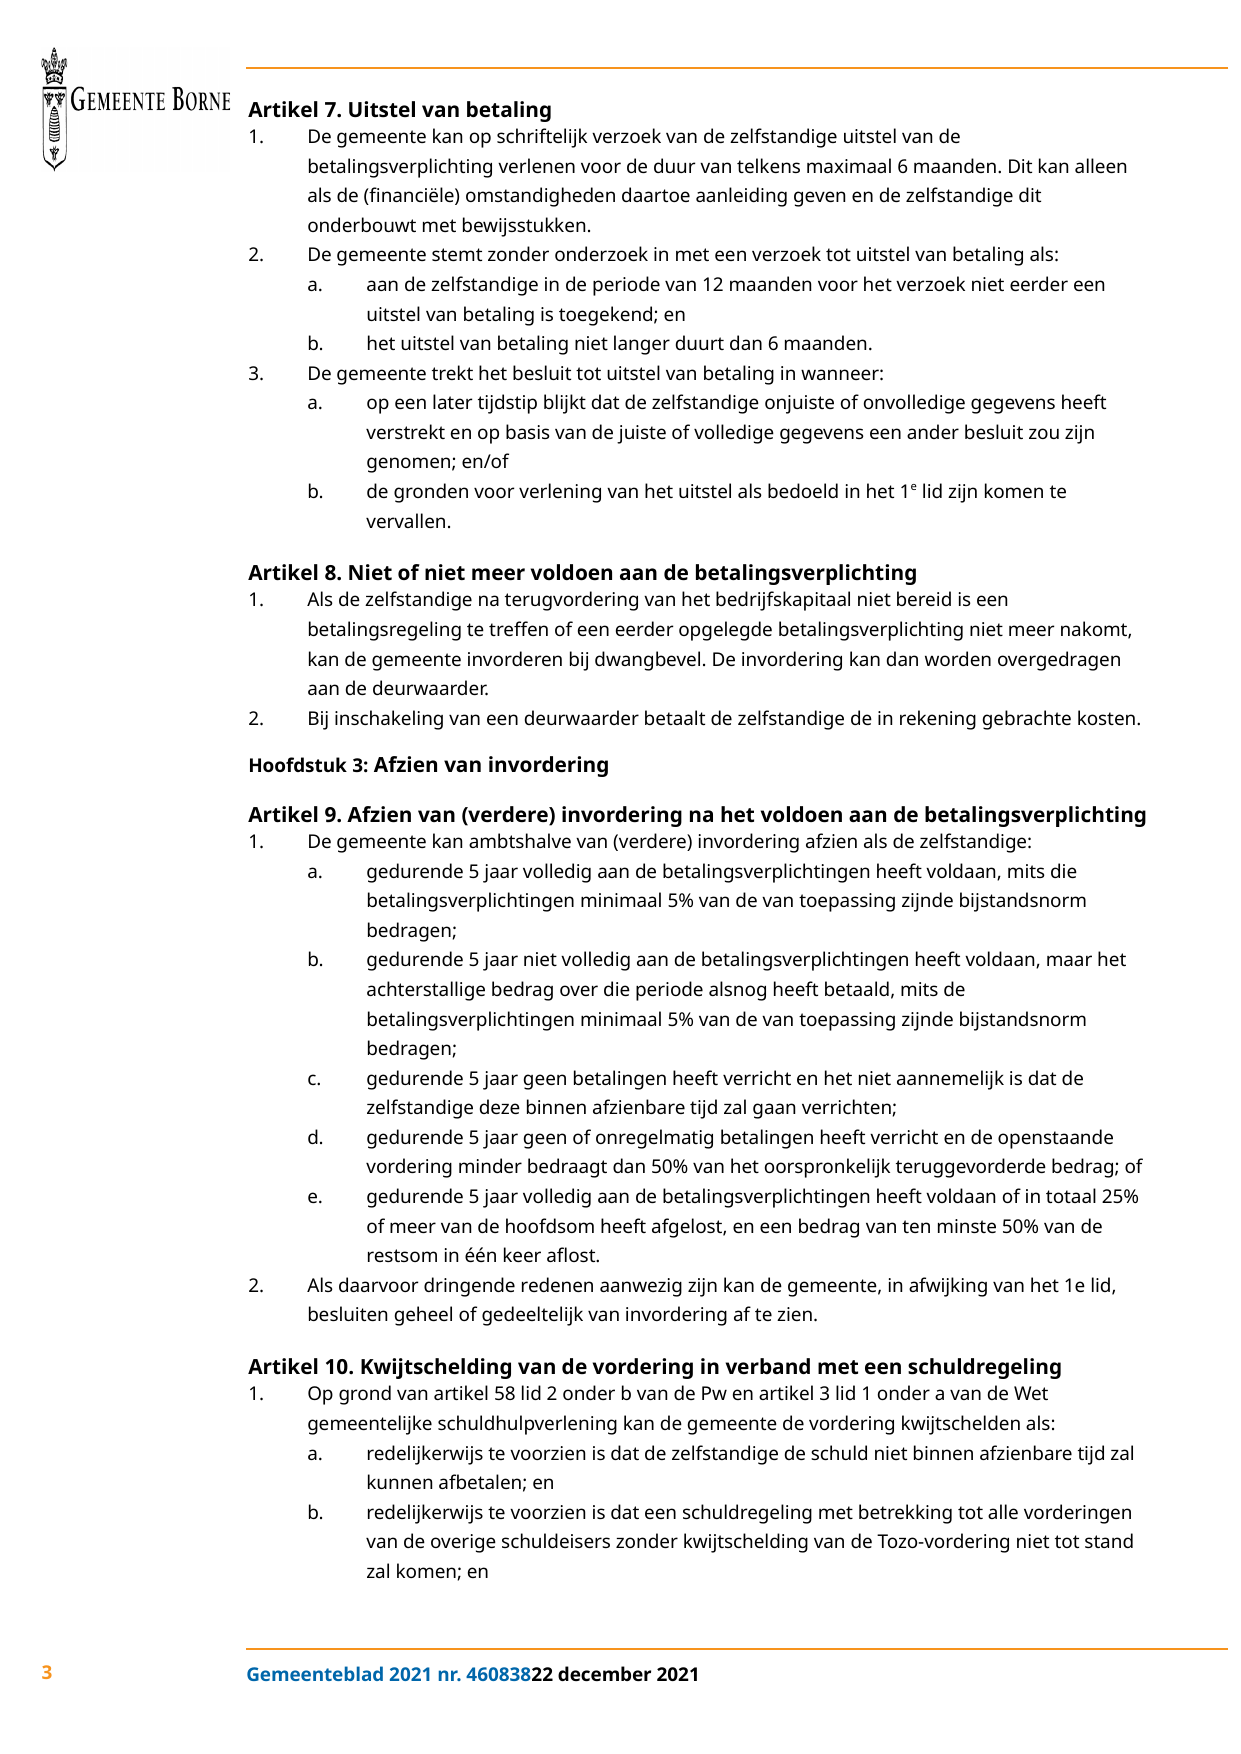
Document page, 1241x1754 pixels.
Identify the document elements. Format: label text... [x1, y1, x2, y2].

list De gemeente trekt het besluit tot uitstel van betaling in wanneer: [248, 360, 1152, 386]
list aan de zelfstandige in de periode van 12 maanden voor het verzoek niet eerder een uitstel van betaling is toegekend; en [307, 271, 1152, 326]
list de gronden voor verlening van het uitstel als bedoeld in het 1e lid zijn komen te vervallen. [307, 478, 1152, 533]
list Als de zelfstandige na terugvordering van het bedrijfskapitaal niet bereid is een betalingsregeling te treffen of een eerder opgelegde betalingsverplichting niet meer nakomt, kan de gemeente invorderen bij dwangbevel. De invordering kan dan worden overgedragen aan de deurwaarder. [248, 587, 1152, 701]
list Op grond van artikel 58 lid 2 onder b van de Pw en artikel 3 lid 1 onder a van de Wet gemeentelijke schuldhulpverlening kan de gemeente de vordering kwijtschelden als: [248, 1381, 1152, 1436]
list redelijkerwijs te voorzien is dat de zelfstandige de schuld niet binnen afzienbare tijd zal kunnen afbetalen; en [307, 1440, 1152, 1495]
list redelijkerwijs te voorzien is dat een schuldregeling met betrekking tot alle vorderingen van de overige schuldeisers zonder kwijtschelding van de Tozo-vordering niet tot stand zal komen; en [307, 1499, 1152, 1584]
text Artikel 10. Kwijtschelding van de vordering in verband met een schuldregeling [248, 1352, 1152, 1381]
text Artikel 8. Niet of niet meer voldoen aan de betalingsverplichting [248, 558, 1152, 587]
list gedurende 5 jaar geen betalingen heeft verricht en het niet aannemelijk is dat de zelfstandige deze binnen afzienbare tijd zal gaan verrichten; [307, 1065, 1152, 1120]
text Artikel 9. Afzien van (verdere) invordering na het voldoen aan de betalingsverplichting [248, 800, 1152, 828]
list gedurende 5 jaar volledig aan de betalingsverplichtingen heeft voldaan, mits die betalingsverplichtingen minimaal 5% van de van toepassing zijnde bijstandsnorm bedragen; [307, 858, 1152, 943]
list Als daarvoor dringende redenen aanwezig zijn kan de gemeente, in afwijking van het 1e lid, besluiten geheel of gedeeltelijk van invordering af te zien. [248, 1272, 1152, 1327]
list het uitstel van betaling niet langer duurt dan 6 maanden. [307, 330, 1152, 356]
picture [41, 47, 231, 172]
list De gemeente kan op schriftelijk verzoek van de zelfstandige uitstel van de betalingsverplichting verlenen voor de duur van telkens maximaal 6 maanden. Dit kan alleen als de (financiële) omstandigheden daartoe aanleiding geven en de zelfstandige dit onderbouwt met bewijsstukken. [248, 123, 1152, 238]
list gedurende 5 jaar volledig aan de betalingsverplichtingen heeft voldaan of in totaal 25% of meer van de hoofdsom heeft afgelost, en een bedrag van ten minste 50% van de restsom in één keer aflost. [307, 1183, 1152, 1268]
text Artikel 7. Uitstel van betaling [248, 95, 1152, 123]
list De gemeente kan ambtshalve van (verdere) invordering afzien als de zelfstandige: [248, 828, 1152, 854]
list op een later tijdstip blijkt dat de zelfstandige onjuiste of onvolledige gegevens heeft verstrekt en op basis van de juiste of volledige gegevens een ander besluit zou zijn genomen; en/of [307, 389, 1152, 474]
list De gemeente stemt zonder onderzoek in met een verzoek tot uitstel van betaling als: [248, 242, 1152, 267]
text Hoofdstuk 3: Afzien van invordering [248, 751, 1152, 779]
list gedurende 5 jaar geen of onregelmatig betalingen heeft verricht en de openstaande vordering minder bedraagt dan 50% van het oorspronkelijk teruggevorderde bedrag; of [307, 1124, 1152, 1179]
list Bij inschakeling van een deurwaarder betaalt de zelfstandige de in rekening gebrachte kosten. [248, 705, 1152, 731]
list gedurende 5 jaar niet volledig aan de betalingsverplichtingen heeft voldaan, maar het achterstallige bedrag over die periode alsnog heeft betaald, mits de betalingsverplichtingen minimaal 5% van de van toepassing zijnde bijstandsnorm bedragen; [307, 947, 1152, 1061]
